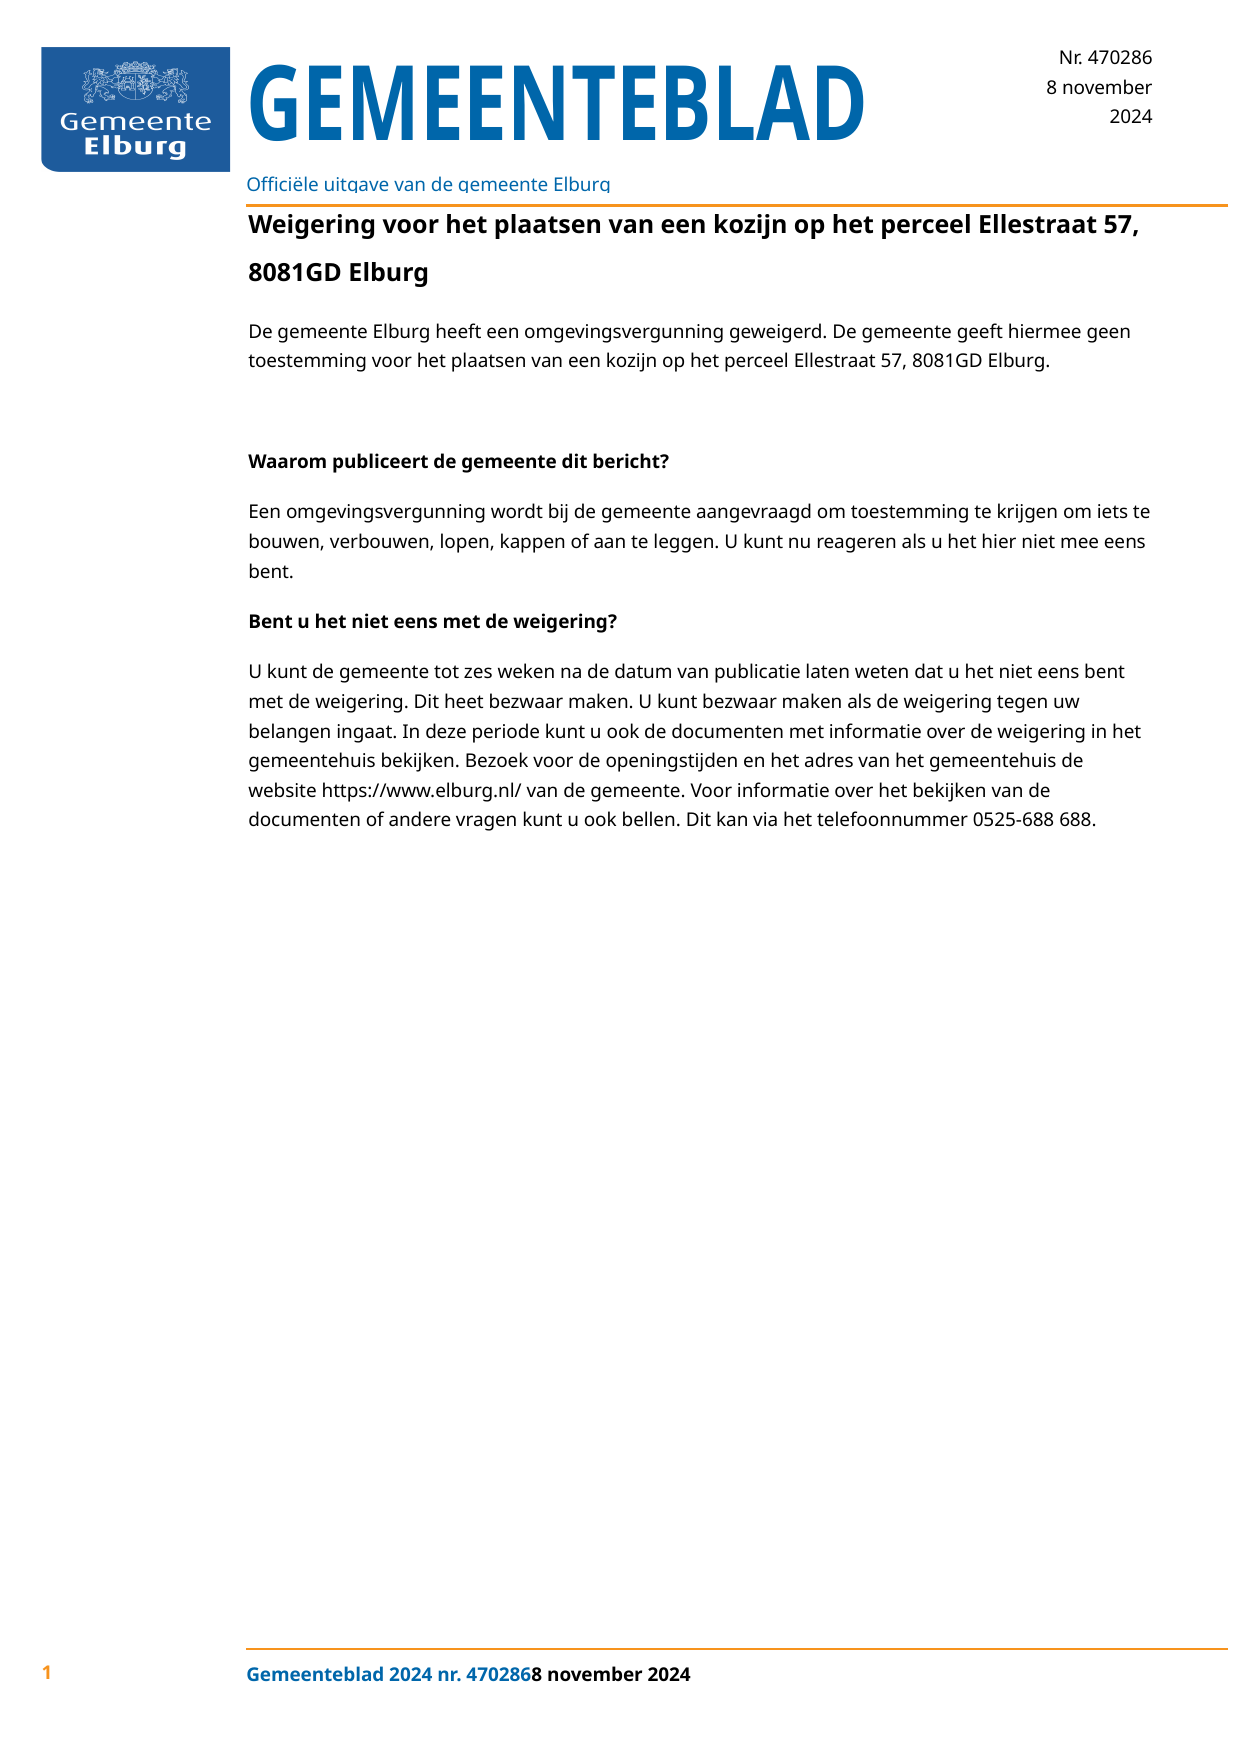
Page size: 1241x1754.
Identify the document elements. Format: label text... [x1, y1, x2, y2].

text Een omgevingsvergunning wordt bij de gemeente aangevraagd om toestemming te krijgen om iets te bouwen, verbouwen, lopen, kappen of aan te leggen. U kunt nu reageren als u het hier niet mee eens bent. [248, 499, 1152, 584]
picture [41, 47, 231, 172]
text Waarom publiceert de gemeente dit bericht? [248, 448, 1152, 474]
text Bent u het niet eens met de weigering? [248, 608, 1152, 634]
text Weigering voor het plaatsen van een kozijn op het perceel Ellestraat 57, 8081GD Elburg [248, 207, 1152, 288]
text U kunt de gemeente tot zes weken na de datum van publicatie laten weten dat u het niet eens bent met de weigering. Dit heet bezwaar maken. U kunt bezwaar maken als de weigering tegen uw belangen ingaat. In deze periode kunt u ook de documenten met informatie over de weigering in het gemeentehuis bekijken. Bezoek voor de openingstijden en het adres van het gemeentehuis de website https://www.elburg.nl/ van de gemeente. Voor informatie over het bekijken van de documenten of andere vragen kunt u ook bellen. Dit kan via het telefoonnummer 0525-688 688. [248, 659, 1152, 832]
text De gemeente Elburg heeft een omgevingsvergunning geweigerd. De gemeente geeft hiermee geen toestemming voor het plaatsen van een kozijn op het perceel Ellestraat 57, 8081GD Elburg. [248, 318, 1152, 373]
